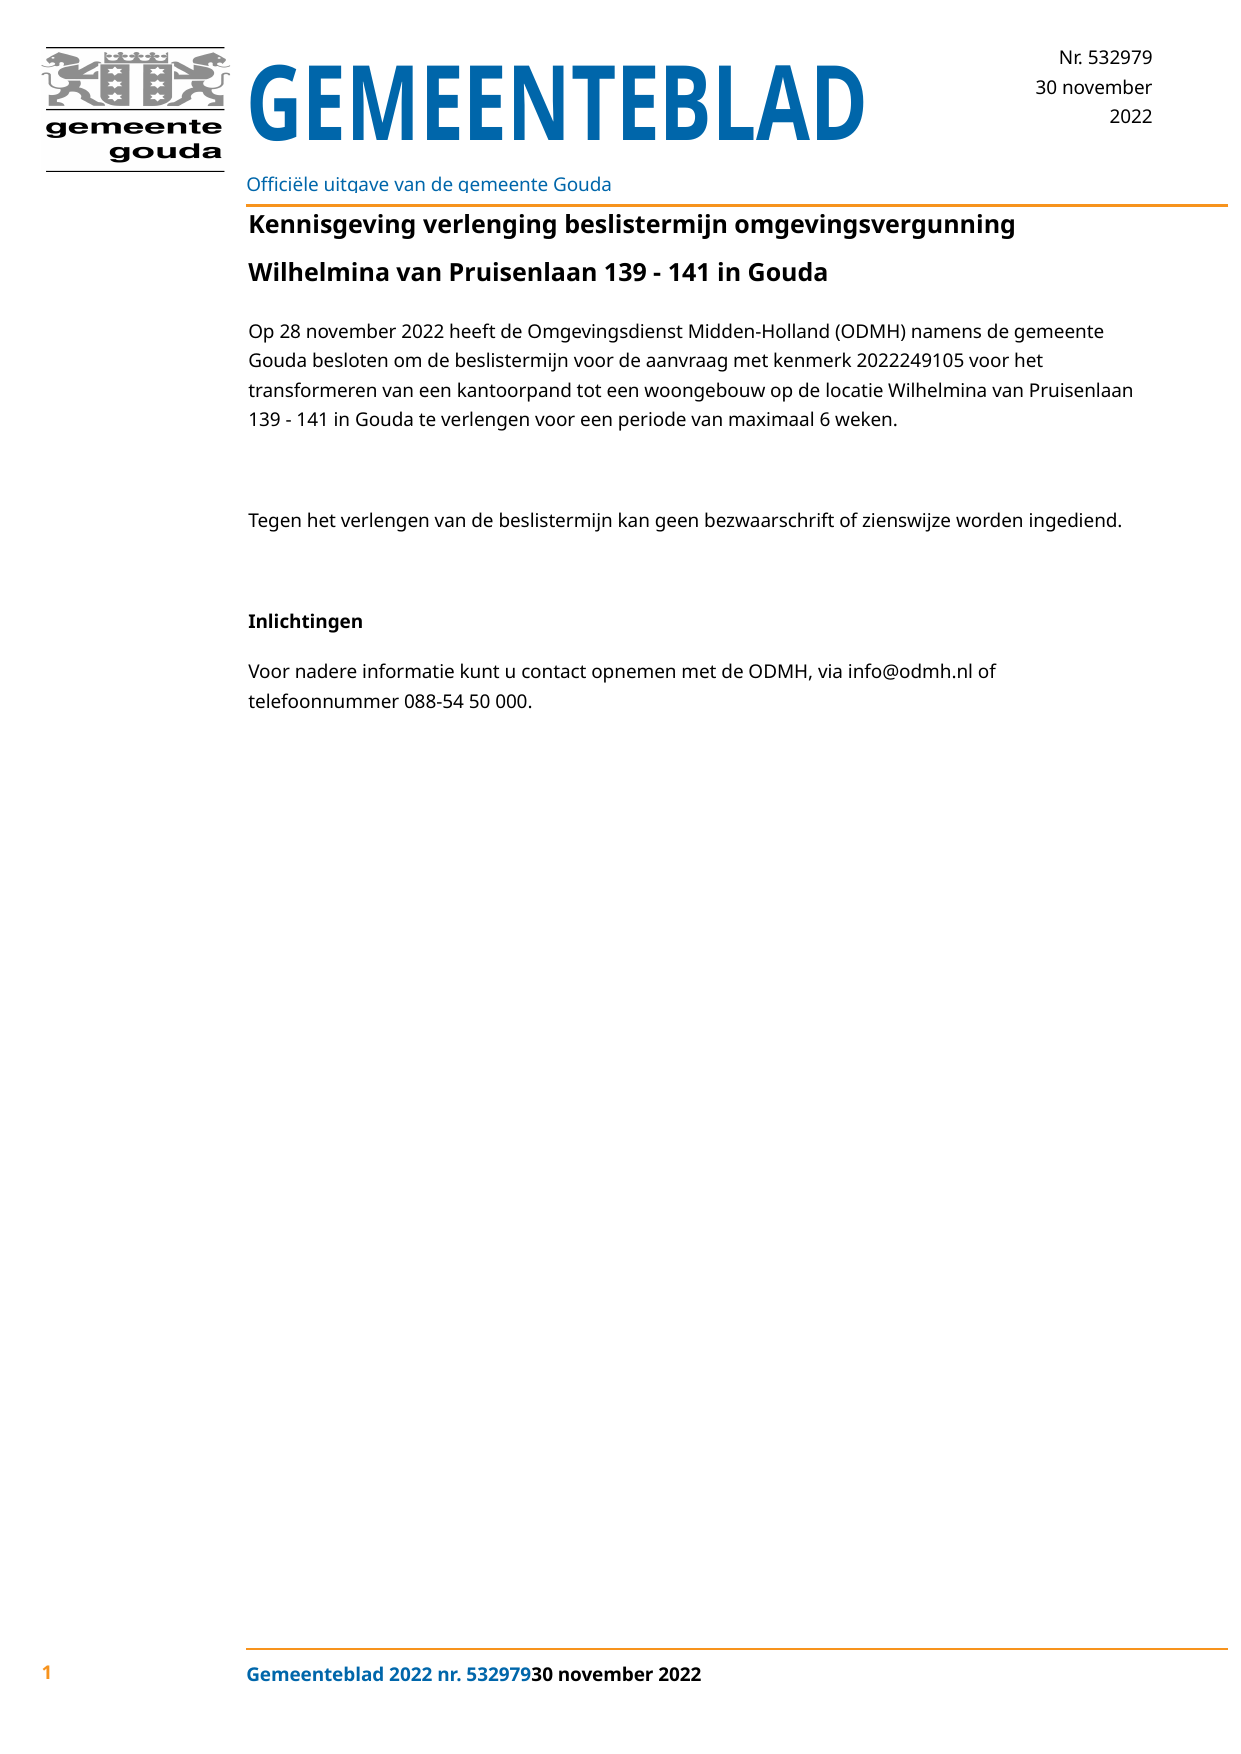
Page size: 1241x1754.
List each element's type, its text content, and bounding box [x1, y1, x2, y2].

text Op 28 november 2022 heeft de Omgevingsdienst Midden-Holland (ODMH) namens de gemeente Gouda besloten om de beslistermijn voor de aanvraag met kenmerk 2022249105 voor het transformeren van een kantoorpand tot een woongebouw op de locatie Wilhelmina van Pruisenlaan 139 - 141 in Gouda te verlengen voor een periode van maximaal 6 weken. [248, 318, 1152, 432]
picture [41, 47, 231, 172]
text Inlichtingen [248, 608, 1152, 634]
text Tegen het verlengen van de beslistermijn kan geen bezwaarschrift of zienswijze worden ingediend. [248, 507, 1152, 533]
text Voor nadere informatie kunt u contact opnemen met de ODMH, via info@odmh.nl of telefoonnummer 088-54 50 000. [248, 659, 1152, 714]
text Kennisgeving verlenging beslistermijn omgevingsvergunning Wilhelmina van Pruisenlaan 139 - 141 in Gouda [248, 207, 1152, 288]
